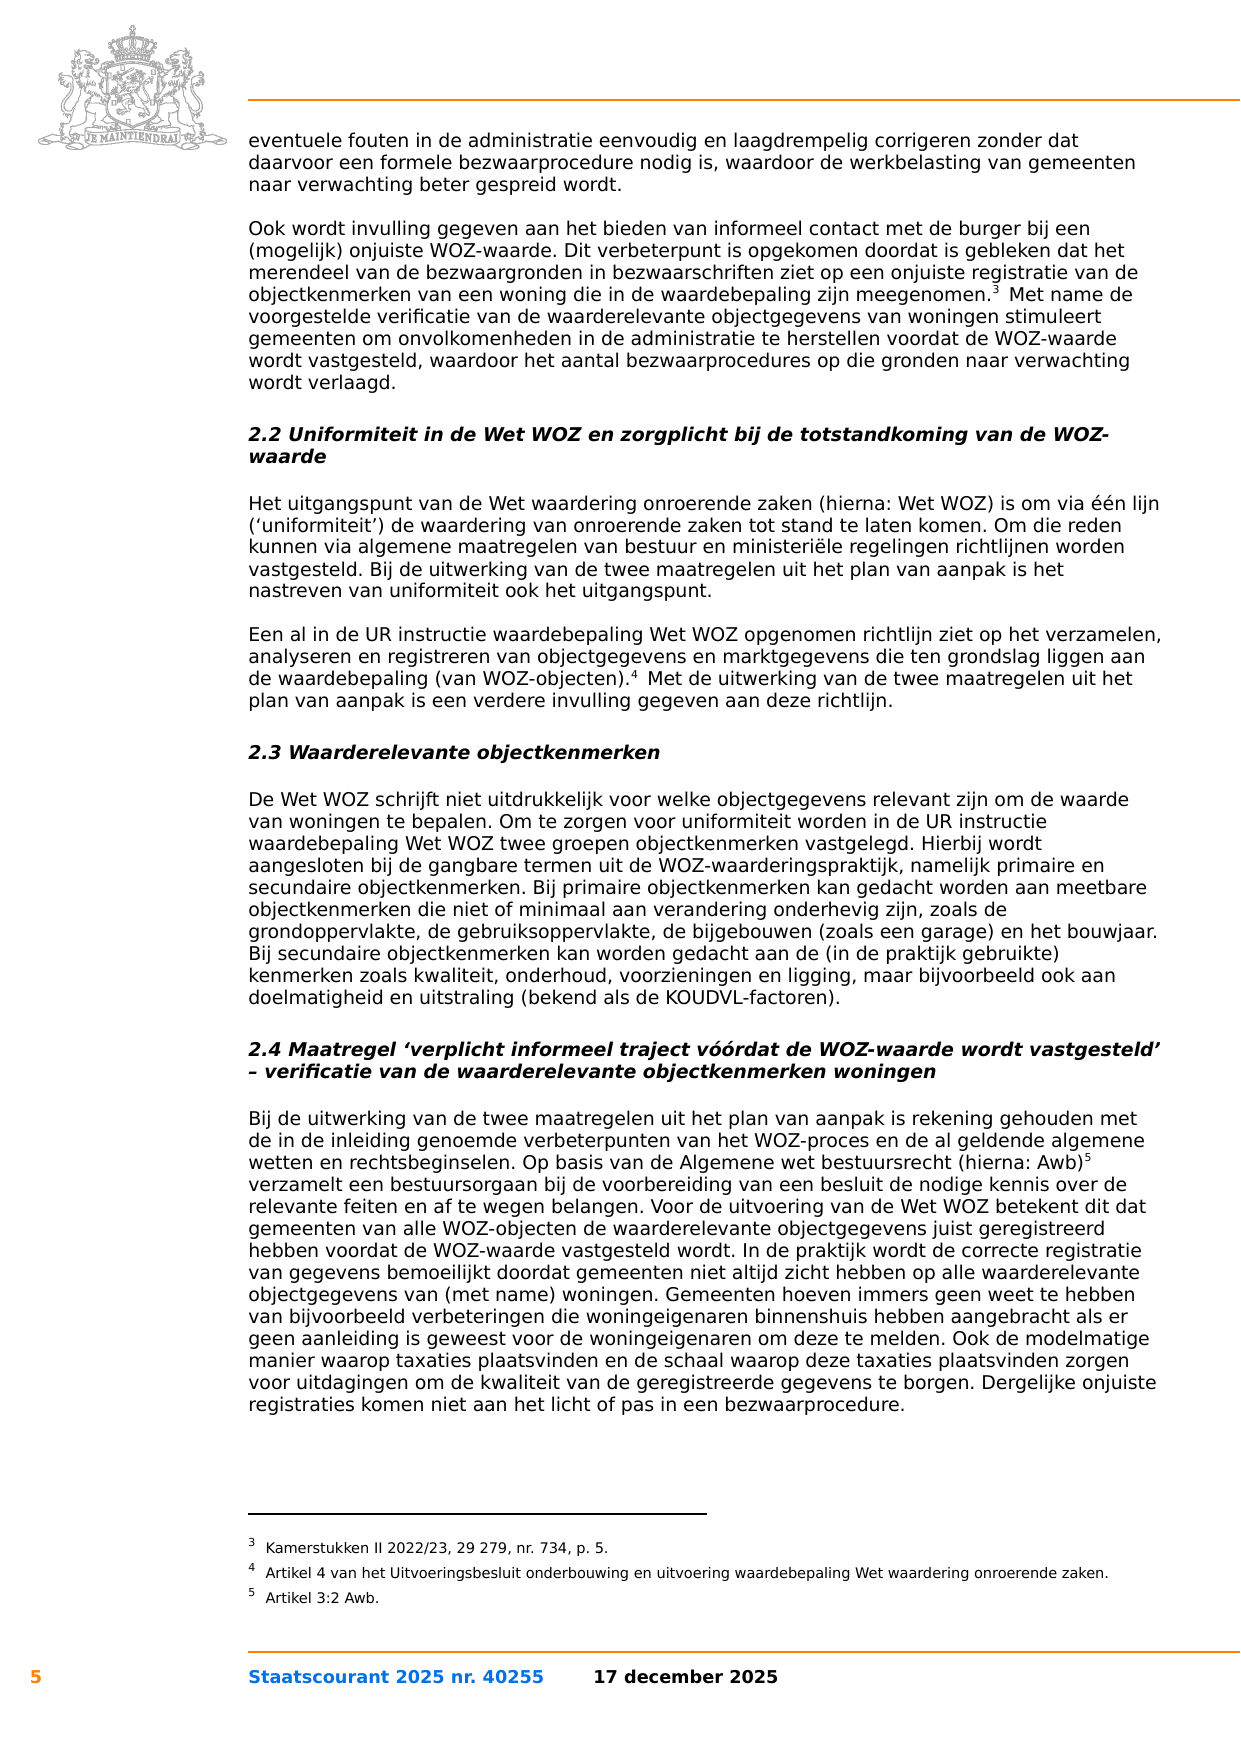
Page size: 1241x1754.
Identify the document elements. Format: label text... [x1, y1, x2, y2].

subtitle 2.4 Maatregel ‘verplicht informeel traject vóórdat de WOZ-waarde wordt vastgesteld’ – verificatie van de waarderelevante objectkenmerken woningen [248, 1039, 1163, 1083]
subtitle 2.2 Uniformiteit in de Wet WOZ en zorgplicht bij de totstandkoming van de WOZ-waarde [248, 423, 1163, 467]
text Artikel 4 van het Uitvoeringsbesluit onderbouwing en uitvoering waardebepaling Wet waardering onroerende zaken. [248, 1561, 1163, 1583]
text Artikel 3:2 Awb. [248, 1586, 1163, 1608]
text Bij de uitwerking van de twee maatregelen uit het plan van aanpak is rekening gehouden met de in de inleiding genoemde verbeterpunten van het WOZ-proces en de al geldende algemene wetten en rechtsbeginselen. Op basis van de Algemene wet bestuursrecht (hierna: Awb) verzamelt een bestuursorgaan bij de voorbereiding van een besluit de nodige kennis over de relevante feiten en af te wegen belangen. Voor de uitvoering van de Wet WOZ betekent dit dat gemeenten van alle WOZ-objecten de waarderelevante objectgegevens juist geregistreerd hebben voordat de WOZ-waarde vastgesteld wordt. In de praktijk wordt de correcte registratie van gegevens bemoeilijkt doordat gemeenten niet altijd zicht hebben op alle waarderelevante objectgegevens van (met name) woningen. Gemeenten hoeven immers geen weet te hebben van bijvoorbeeld verbeteringen die woningeigenaren binnenshuis hebben aangebracht als er geen aanleiding is geweest voor de woningeigenaren om deze te melden. Ook de modelmatige manier waarop taxaties plaatsvinden en de schaal waarop deze taxaties plaatsvinden zorgen voor uitdagingen om de kwaliteit van de geregistreerde gegevens te borgen. Dergelijke onjuiste registraties komen niet aan het licht of pas in een bezwaarprocedure. [248, 1108, 1163, 1416]
text eventuele fouten in de administratie eenvoudig en laagdrempelig corrigeren zonder dat daarvoor een formele bezwaarprocedure nodig is, waardoor de werkbelasting van gemeenten naar verwachting beter gespreid wordt. [248, 130, 1163, 196]
picture [38, 25, 227, 150]
subtitle 2.3 Waarderelevante objectkenmerken [248, 742, 1163, 764]
text De Wet WOZ schrijft niet uitdrukkelijk voor welke objectgegevens relevant zijn om de waarde van woningen te bepalen. Om te zorgen voor uniformiteit worden in de UR instructie waardebepaling Wet WOZ twee groepen objectkenmerken vastgelegd. Hierbij wordt aangesloten bij de gangbare termen uit de WOZ-waarderingspraktijk, namelijk primaire en secundaire objectkenmerken. Bij primaire objectkenmerken kan gedacht worden aan meetbare objectkenmerken die niet of minimaal aan verandering onderhevig zijn, zoals de grondoppervlakte, de gebruiksoppervlakte, de bijgebouwen (zoals een garage) en het bouwjaar. Bij secundaire objectkenmerken kan worden gedacht aan de (in de praktijk gebruikte) kenmerken zoals kwaliteit, onderhoud, voorzieningen en ligging, maar bijvoorbeeld ook aan doelmatigheid en uitstraling (bekend als de KOUDVL-factoren). [248, 789, 1163, 1009]
text Kamerstukken II 2022/23, 29 279, nr. 734, p. 5. [248, 1536, 1163, 1558]
text Het uitgangspunt van de Wet waardering onroerende zaken (hierna: Wet WOZ) is om via één lijn (‘uniformiteit’) de waardering van onroerende zaken tot stand te laten komen. Om die reden kunnen via algemene maatregelen van bestuur en ministeriële regelingen richtlijnen worden vastgesteld. Bij de uitwerking van de twee maatregelen uit het plan van aanpak is het nastreven van uniformiteit ook het uitgangspunt. [248, 492, 1163, 602]
text Ook wordt invulling gegeven aan het bieden van informeel contact met de burger bij een (mogelijk) onjuiste WOZ-waarde. Dit verbeterpunt is opgekomen doordat is gebleken dat het merendeel van de bezwaargronden in bezwaarschriften ziet op een onjuiste registratie van de objectkenmerken van een woning die in de waardebepaling zijn meegenomen. Met name de voorgestelde verificatie van de waarderelevante objectgegevens van woningen stimuleert gemeenten om onvolkomenheden in de administratie te herstellen voordat de WOZ-waarde wordt vastgesteld, waardoor het aantal bezwaarprocedures op die gronden naar verwachting wordt verlaagd. [248, 218, 1163, 393]
text Een al in de UR instructie waardebepaling Wet WOZ opgenomen richtlijn ziet op het verzamelen, analyseren en registreren van objectgegevens en marktgegevens die ten grondslag liggen aan de waardebepaling (van WOZ-objecten). Met de uitwerking van de twee maatregelen uit het plan van aanpak is een verdere invulling gegeven aan deze richtlijn. [248, 624, 1163, 712]
